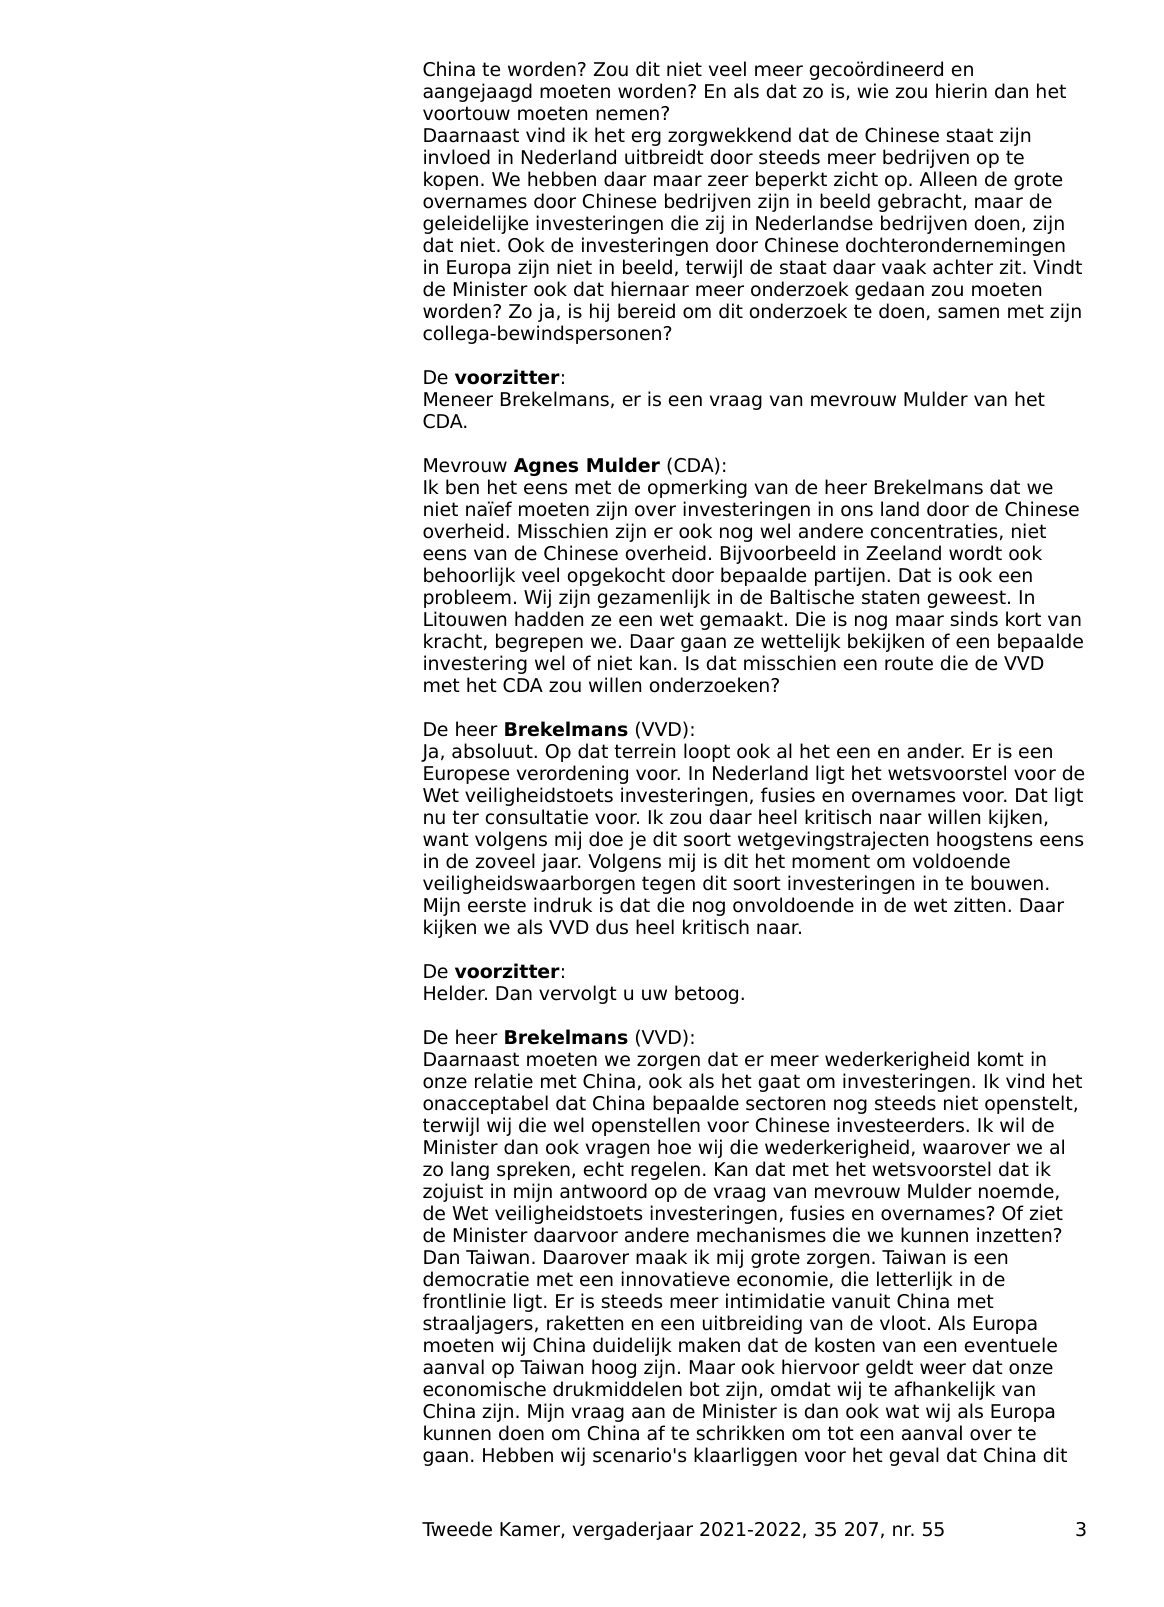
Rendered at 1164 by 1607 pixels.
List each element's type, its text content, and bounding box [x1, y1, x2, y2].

text Daarnaast moeten we zorgen dat er meer wederkerigheid komt in onze relatie met China, ook als het gaat om investeringen. Ik vind het onacceptabel dat China bepaalde sectoren nog steeds niet openstelt, terwijl wij die wel openstellen voor Chinese investeerders. Ik wil de Minister dan ook vragen hoe wij die wederkerigheid, waarover we al zo lang spreken, echt regelen. Kan dat met het wetsvoorstel dat ik zojuist in mijn antwoord op de vraag van mevrouw Mulder noemde, de Wet veiligheidstoets investeringen, fusies en overnames? Of ziet de Minister daarvoor andere mechanismes die we kunnen inzetten? [422, 1049, 1087, 1247]
text Ik ben het eens met de opmerking van de heer Brekelmans dat we niet naïef moeten zijn over investeringen in ons land door de Chinese overheid. Misschien zijn er ook nog wel andere concentraties, niet eens van de Chinese overheid. Bijvoorbeeld in Zeeland wordt ook behoorlijk veel opgekocht door bepaalde partijen. Dat is ook een probleem. Wij zijn gezamenlijk in de Baltische staten geweest. In Litouwen hadden ze een wet gemaakt. Die is nog maar sinds kort van kracht, begrepen we. Daar gaan ze wettelijk bekijken of een bepaalde investering wel of niet kan. Is dat misschien een route die de VVD met het CDA zou willen onderzoeken? [422, 477, 1087, 697]
text De heer Brekelmans (VVD): [422, 719, 1087, 741]
text Dan Taiwan. Daarover maak ik mij grote zorgen. Taiwan is een democratie met een innovatieve economie, die letterlijk in de frontlinie ligt. Er is steeds meer intimidatie vanuit China met straaljagers, raketten en een uitbreiding van de vloot. Als Europa moeten wij China duidelijk maken dat de kosten van een eventuele aanval op Taiwan hoog zijn. Maar ook hiervoor geldt weer dat onze economische drukmiddelen bot zijn, omdat wij te afhankelijk van China zijn. Mijn vraag aan de Minister is dan ook wat wij als Europa kunnen doen om China af te schrikken om tot een aanval over te gaan. Hebben wij scenario's klaarliggen voor het geval dat China dit [422, 1247, 1087, 1467]
text Mevrouw Agnes Mulder (CDA): [422, 455, 1087, 477]
text De voorzitter: [422, 961, 1087, 983]
text Ja, absoluut. Op dat terrein loopt ook al het een en ander. Er is een Europese verordening voor. In Nederland ligt het wetsvoorstel voor de Wet veiligheidstoets investeringen, fusies en overnames voor. Dat ligt nu ter consultatie voor. Ik zou daar heel kritisch naar willen kijken, want volgens mij doe je dit soort wetgevingstrajecten hoogstens eens in de zoveel jaar. Volgens mij is dit het moment om voldoende veiligheidswaarborgen tegen dit soort investeringen in te bouwen. Mijn eerste indruk is dat die nog onvoldoende in de wet zitten. Daar kijken we als VVD dus heel kritisch naar. [422, 741, 1087, 939]
text De voorzitter: [422, 367, 1087, 389]
text Meneer Brekelmans, er is een vraag van mevrouw Mulder van het CDA. [422, 389, 1087, 433]
text Helder. Dan vervolgt u uw betoog. [422, 983, 1087, 1005]
text De heer Brekelmans (VVD): [422, 1027, 1087, 1049]
text Daarnaast vind ik het erg zorgwekkend dat de Chinese staat zijn invloed in Nederland uitbreidt door steeds meer bedrijven op te kopen. We hebben daar maar zeer beperkt zicht op. Alleen de grote overnames door Chinese bedrijven zijn in beeld gebracht, maar de geleidelijke investeringen die zij in Nederlandse bedrijven doen, zijn dat niet. Ook de investeringen door Chinese dochterondernemingen in Europa zijn niet in beeld, terwijl de staat daar vaak achter zit. Vindt de Minister ook dat hiernaar meer onderzoek gedaan zou moeten worden? Zo ja, is hij bereid om dit onderzoek te doen, samen met zijn collega-bewindspersonen? [422, 125, 1087, 345]
text China te worden? Zou dit niet veel meer gecoördineerd en aangejaagd moeten worden? En als dat zo is, wie zou hierin dan het voortouw moeten nemen? [422, 59, 1087, 125]
